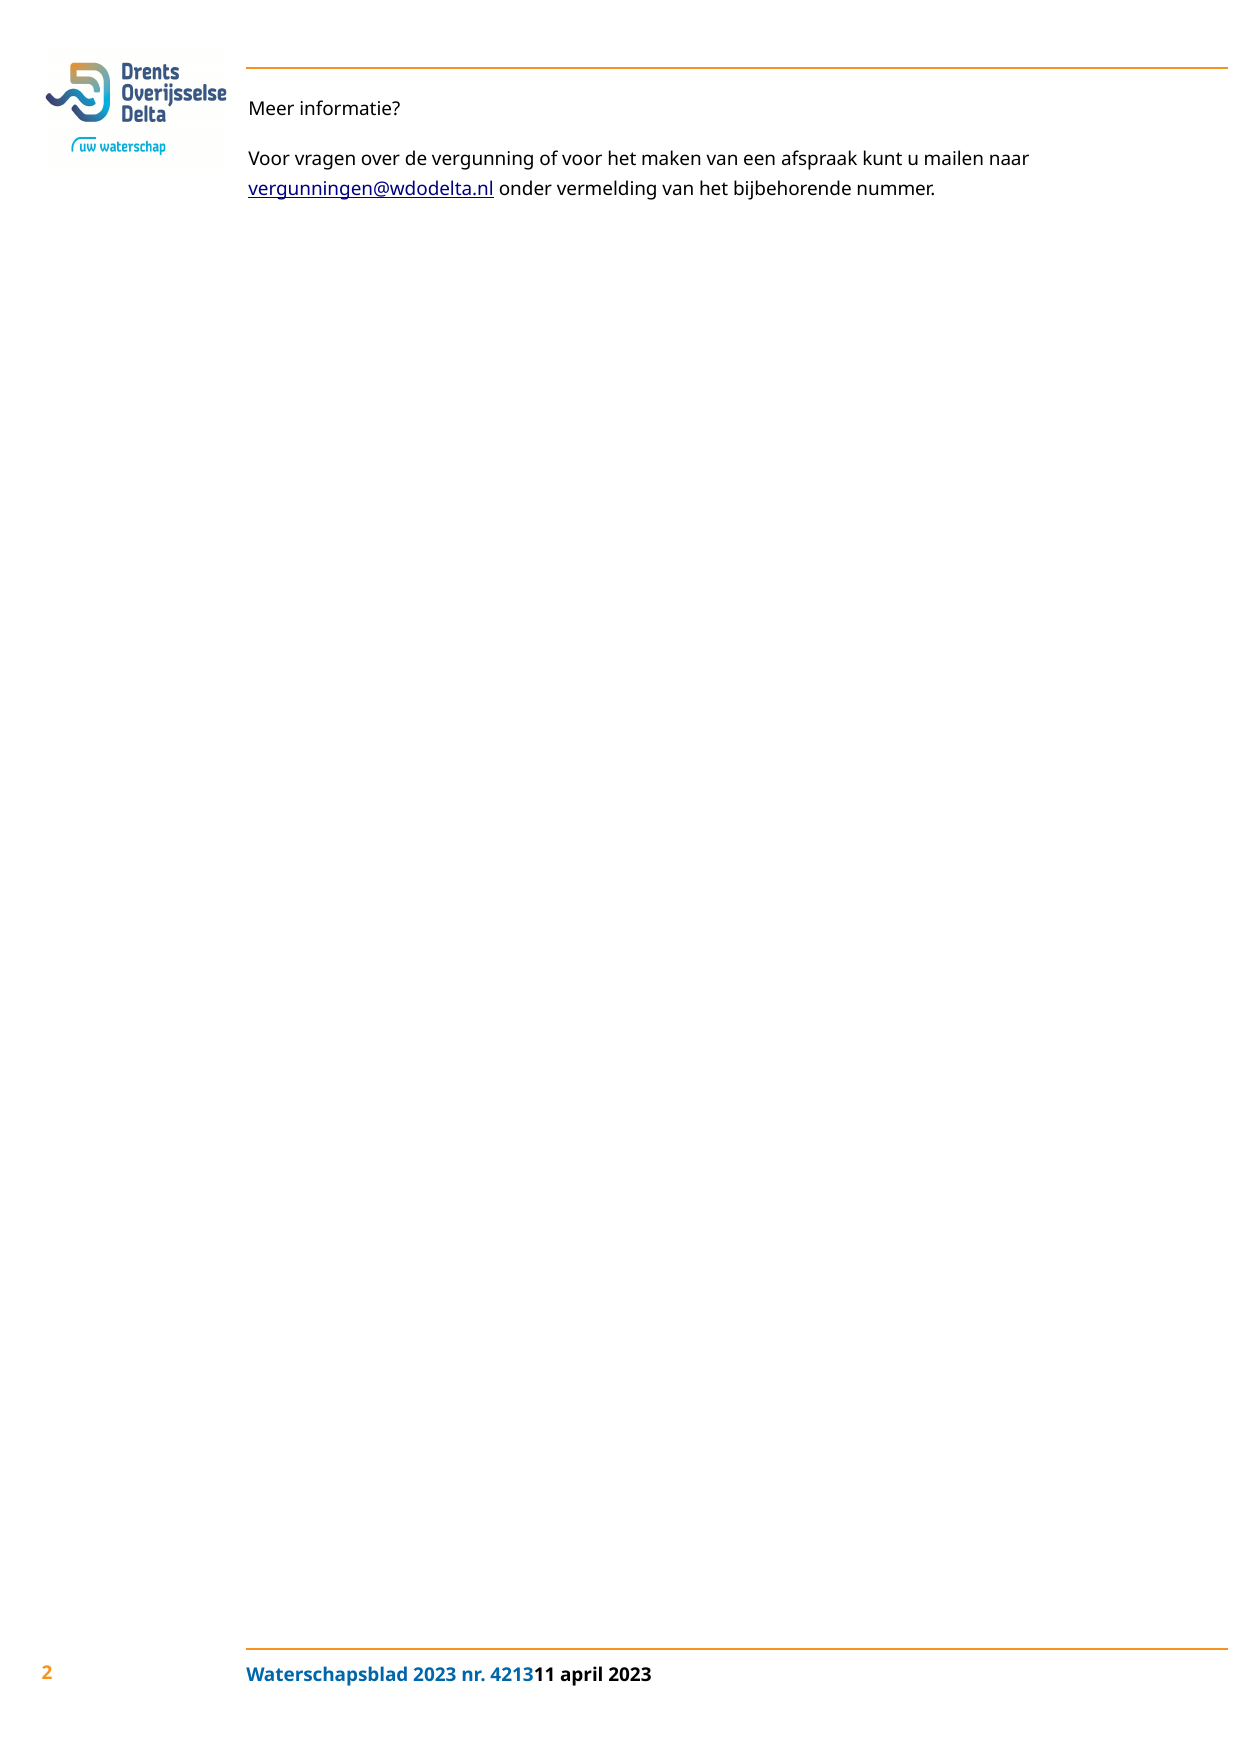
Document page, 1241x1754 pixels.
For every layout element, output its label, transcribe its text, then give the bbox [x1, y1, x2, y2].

text Voor vragen over de vergunning of voor het maken van een afspraak kunt u mailen naar vergunningen@wdodelta.nl onder vermelding van het bijbehorende nummer. [248, 145, 1152, 201]
picture [41, 47, 231, 172]
text Meer informatie? [248, 95, 1152, 121]
